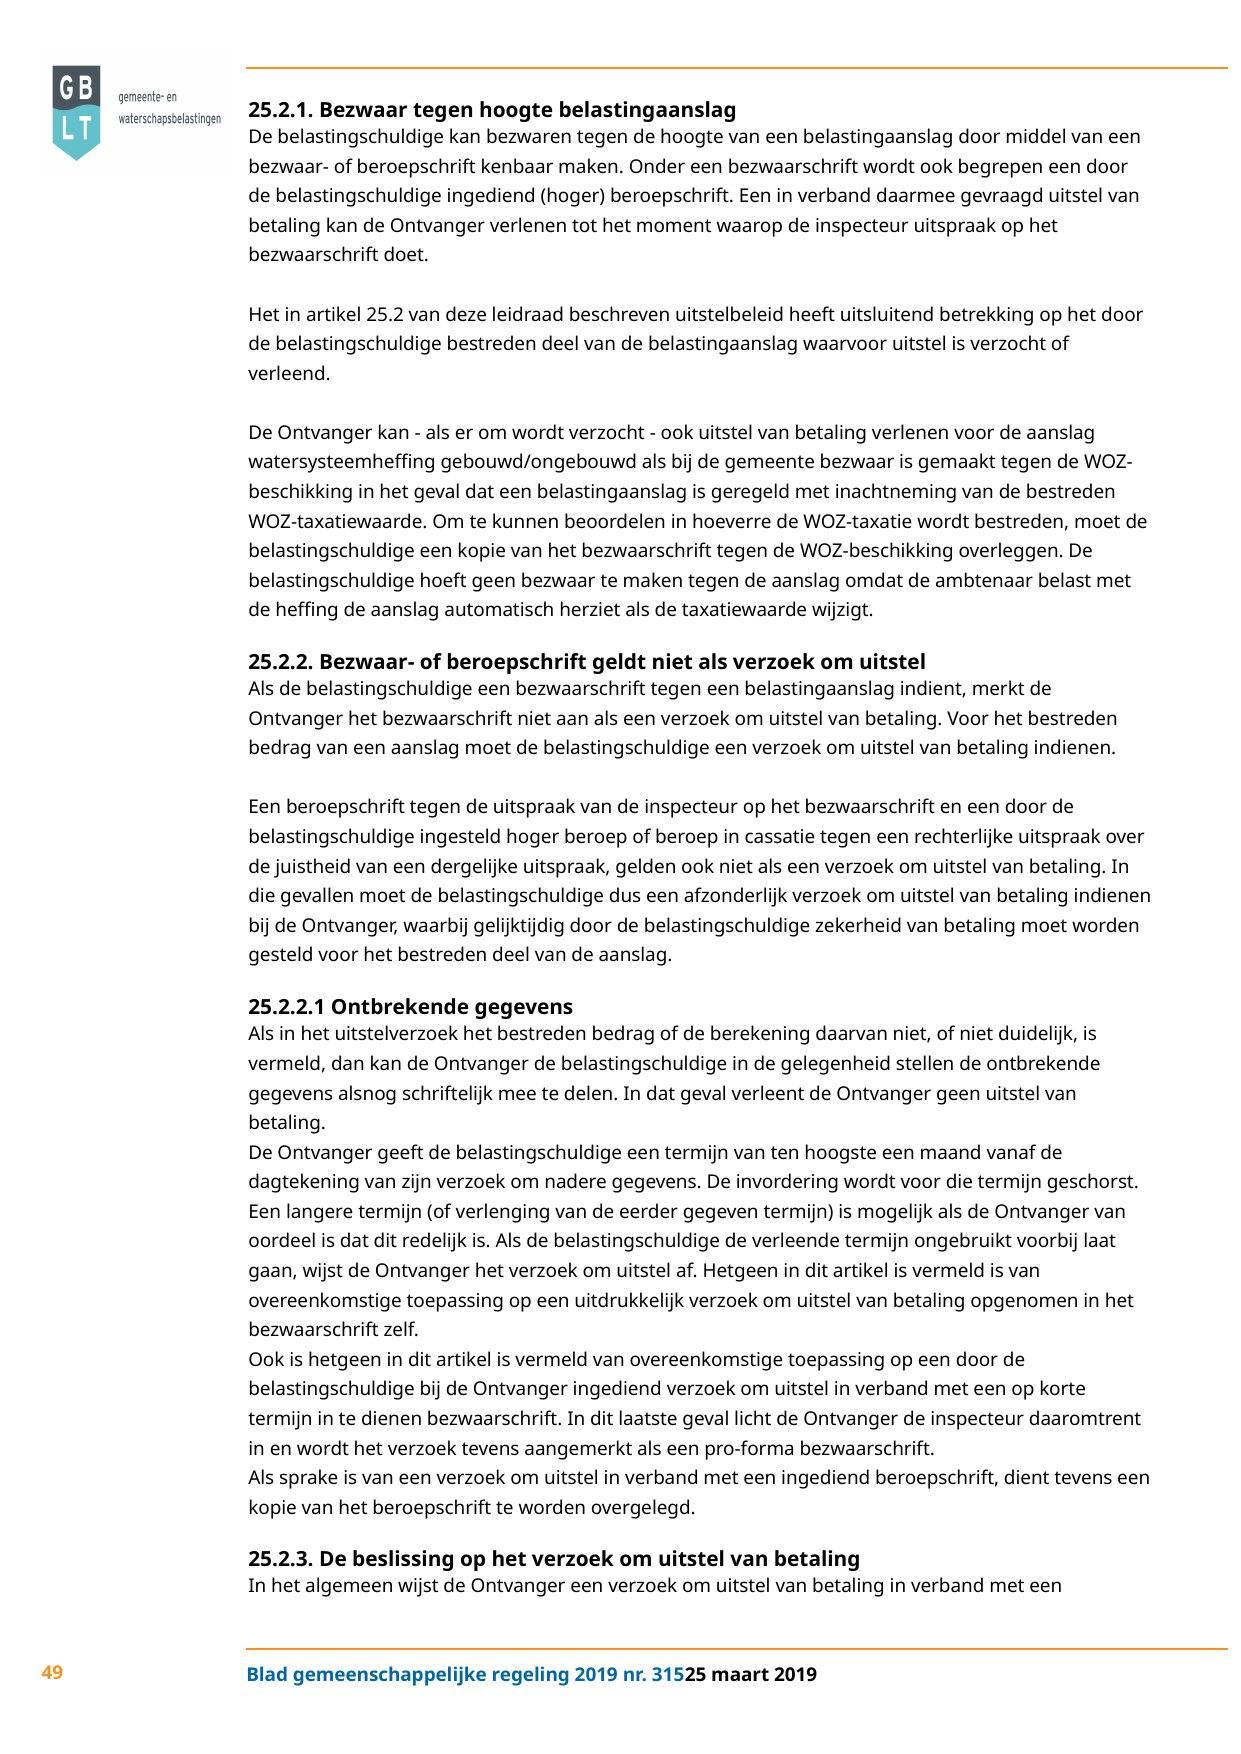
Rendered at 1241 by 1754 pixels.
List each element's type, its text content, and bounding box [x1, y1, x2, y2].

text Als de belastingschuldige een bezwaarschrift tegen een belastingaanslag indient, merkt de Ontvanger het bezwaarschrift niet aan als een verzoek om uitstel van betaling. Voor het bestreden bedrag van een aanslag moet de belastingschuldige een verzoek om uitstel van betaling indienen. [248, 675, 1152, 760]
text Als in het uitstelverzoek het bestreden bedrag of de berekening daarvan niet, of niet duidelijk, is vermeld, dan kan de Ontvanger de belastingschuldige in de gelegenheid stellen de ontbrekende gegevens alsnog schriftelijk mee te delen. In dat geval verleent de Ontvanger geen uitstel van betaling. [248, 1021, 1152, 1135]
text Een beroepschrift tegen de uitspraak van de inspecteur op het bezwaarschrift en een door de belastingschuldige ingesteld hoger beroep of beroep in cassatie tegen een rechterlijke uitspraak over de juistheid van een dergelijke uitspraak, gelden ook niet als een verzoek om uitstel van betaling. In die gevallen moet de belastingschuldige dus een afzonderlijk verzoek om uitstel van betaling indienen bij de Ontvanger, waarbij gelijktijdig door de belastingschuldige zekerheid van betaling moet worden gesteld voor het bestreden deel van de aanslag. [248, 794, 1152, 967]
text 25.2.3. De beslissing op het verzoek om uitstel van betaling [248, 1544, 1152, 1573]
picture [41, 47, 231, 172]
text Als sprake is van een verzoek om uitstel in verband met een ingediend beroepschrift, dient tevens een kopie van het beroepschrift te worden overgelegd. [248, 1464, 1152, 1519]
text 25.2.1. Bezwaar tegen hoogte belastingaanslag [248, 95, 1152, 123]
text 25.2.2. Bezwaar- of beroepschrift geldt niet als verzoek om uitstel [248, 647, 1152, 675]
text Het in artikel 25.2 van deze leidraad beschreven uitstelbeleid heeft uitsluitend betrekking op het door de belastingschuldige bestreden deel van de belastingaanslag waarvoor uitstel is verzocht of verleend. [248, 301, 1152, 386]
text Ook is hetgeen in dit artikel is vermeld van overeenkomstige toepassing op een door de belastingschuldige bij de Ontvanger ingediend verzoek om uitstel in verband met een op korte termijn in te dienen bezwaarschrift. In dit laatste geval licht de Ontvanger de inspecteur daaromtrent in en wordt het verzoek tevens aangemerkt als een pro-forma bezwaarschrift. [248, 1346, 1152, 1460]
text De belastingschuldige kan bezwaren tegen de hoogte van een belastingaanslag door middel van een bezwaar- of beroepschrift kenbaar maken. Onder een bezwaarschrift wordt ook begrepen een door de belastingschuldige ingediend (hoger) beroepschrift. Een in verband daarmee gevraagd uitstel van betaling kan de Ontvanger verlenen tot het moment waarop de inspecteur uitspraak op het bezwaarschrift doet. [248, 123, 1152, 267]
text De Ontvanger geeft de belastingschuldige een termijn van ten hoogste een maand vanaf de dagtekening van zijn verzoek om nadere gegevens. De invordering wordt voor die termijn geschorst. Een langere termijn (of verlenging van de eerder gegeven termijn) is mogelijk als de Ontvanger van oordeel is dat dit redelijk is. Als de belastingschuldige de verleende termijn ongebruikt voorbij laat gaan, wijst de Ontvanger het verzoek om uitstel af. Hetgeen in dit artikel is vermeld is van overeenkomstige toepassing op een uitdrukkelijk verzoek om uitstel van betaling opgenomen in het bezwaarschrift zelf. [248, 1139, 1152, 1342]
text 25.2.2.1 Ontbrekende gegevens [248, 992, 1152, 1021]
text De Ontvanger kan - als er om wordt verzocht - ook uitstel van betaling verlenen voor de aanslag watersysteemheffing gebouwd/ongebouwd als bij de gemeente bezwaar is gemaakt tegen de WOZ-beschikking in het geval dat een belastingaanslag is geregeld met inachtneming van de bestreden WOZ-taxatiewaarde. Om te kunnen beoordelen in hoeverre de WOZ-taxatie wordt bestreden, moet de belastingschuldige een kopie van het bezwaarschrift tegen de WOZ-beschikking overleggen. De belastingschuldige hoeft geen bezwaar te maken tegen de aanslag omdat de ambtenaar belast met de heffing de aanslag automatisch herziet als de taxatiewaarde wijzigt. [248, 419, 1152, 622]
text In het algemeen wijst de Ontvanger een verzoek om uitstel van betaling in verband met een [248, 1573, 1152, 1598]
